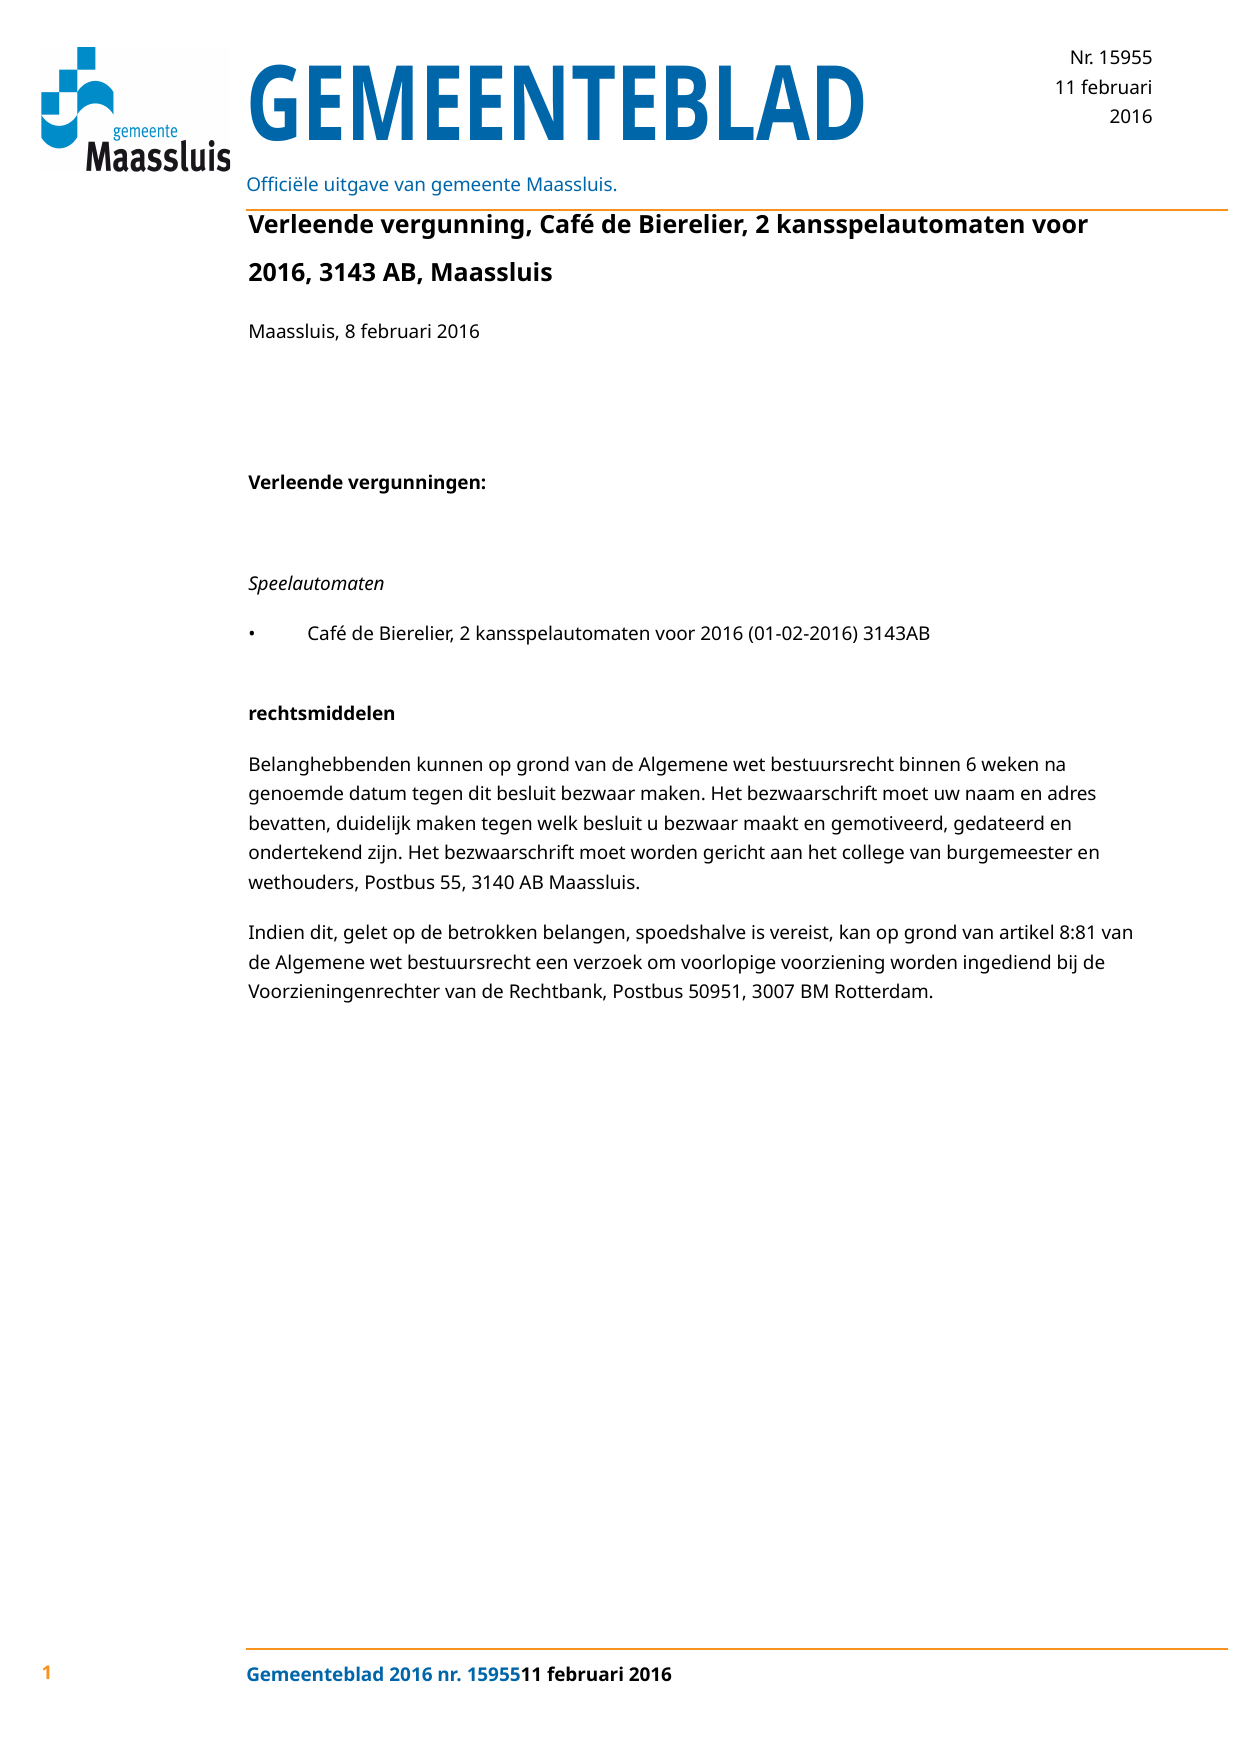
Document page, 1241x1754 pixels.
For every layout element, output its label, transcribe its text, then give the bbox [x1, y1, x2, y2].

picture [41, 47, 77, 92]
text Indien dit, gelet op de betrokken belangen, spoedshalve is vereist, kan op grond van artikel 8:81 van de Algemene wet bestuursrecht een verzoek om voorlopige voorziening worden ingediend bij de Voorzieningenrechter van de Rechtbank, Postbus 50951, 3007 BM Rotterdam. [248, 919, 1152, 1004]
picture [41, 47, 231, 172]
text Maassluis, 8 februari 2016 [248, 318, 1152, 344]
list Café de Bierelier, 2 kansspelautomaten voor 2016 (01-02-2016) 3143AB [248, 620, 1152, 646]
text Belanghebbenden kunnen op grond van de Algemene wet bestuursrecht binnen 6 weken na genoemde datum tegen dit besluit bezwaar maken. Het bezwaarschrift moet uw naam en adres bevatten, duidelijk maken tegen welk besluit u bezwaar maakt en gemotiveerd, gedateerd en ondertekend zijn. Het bezwaarschrift moet worden gericht aan het college van burgemeester en wethouders, Postbus 55, 3140 AB Maassluis. [248, 751, 1152, 895]
text rechtsmiddelen [248, 700, 1152, 726]
text Speelautomaten [248, 570, 1152, 596]
text Verleende vergunningen: [248, 469, 1152, 495]
text Verleende vergunning, Café de Bierelier, 2 kansspelautomaten voor 2016, 3143 AB, Maassluis [248, 211, 1152, 288]
